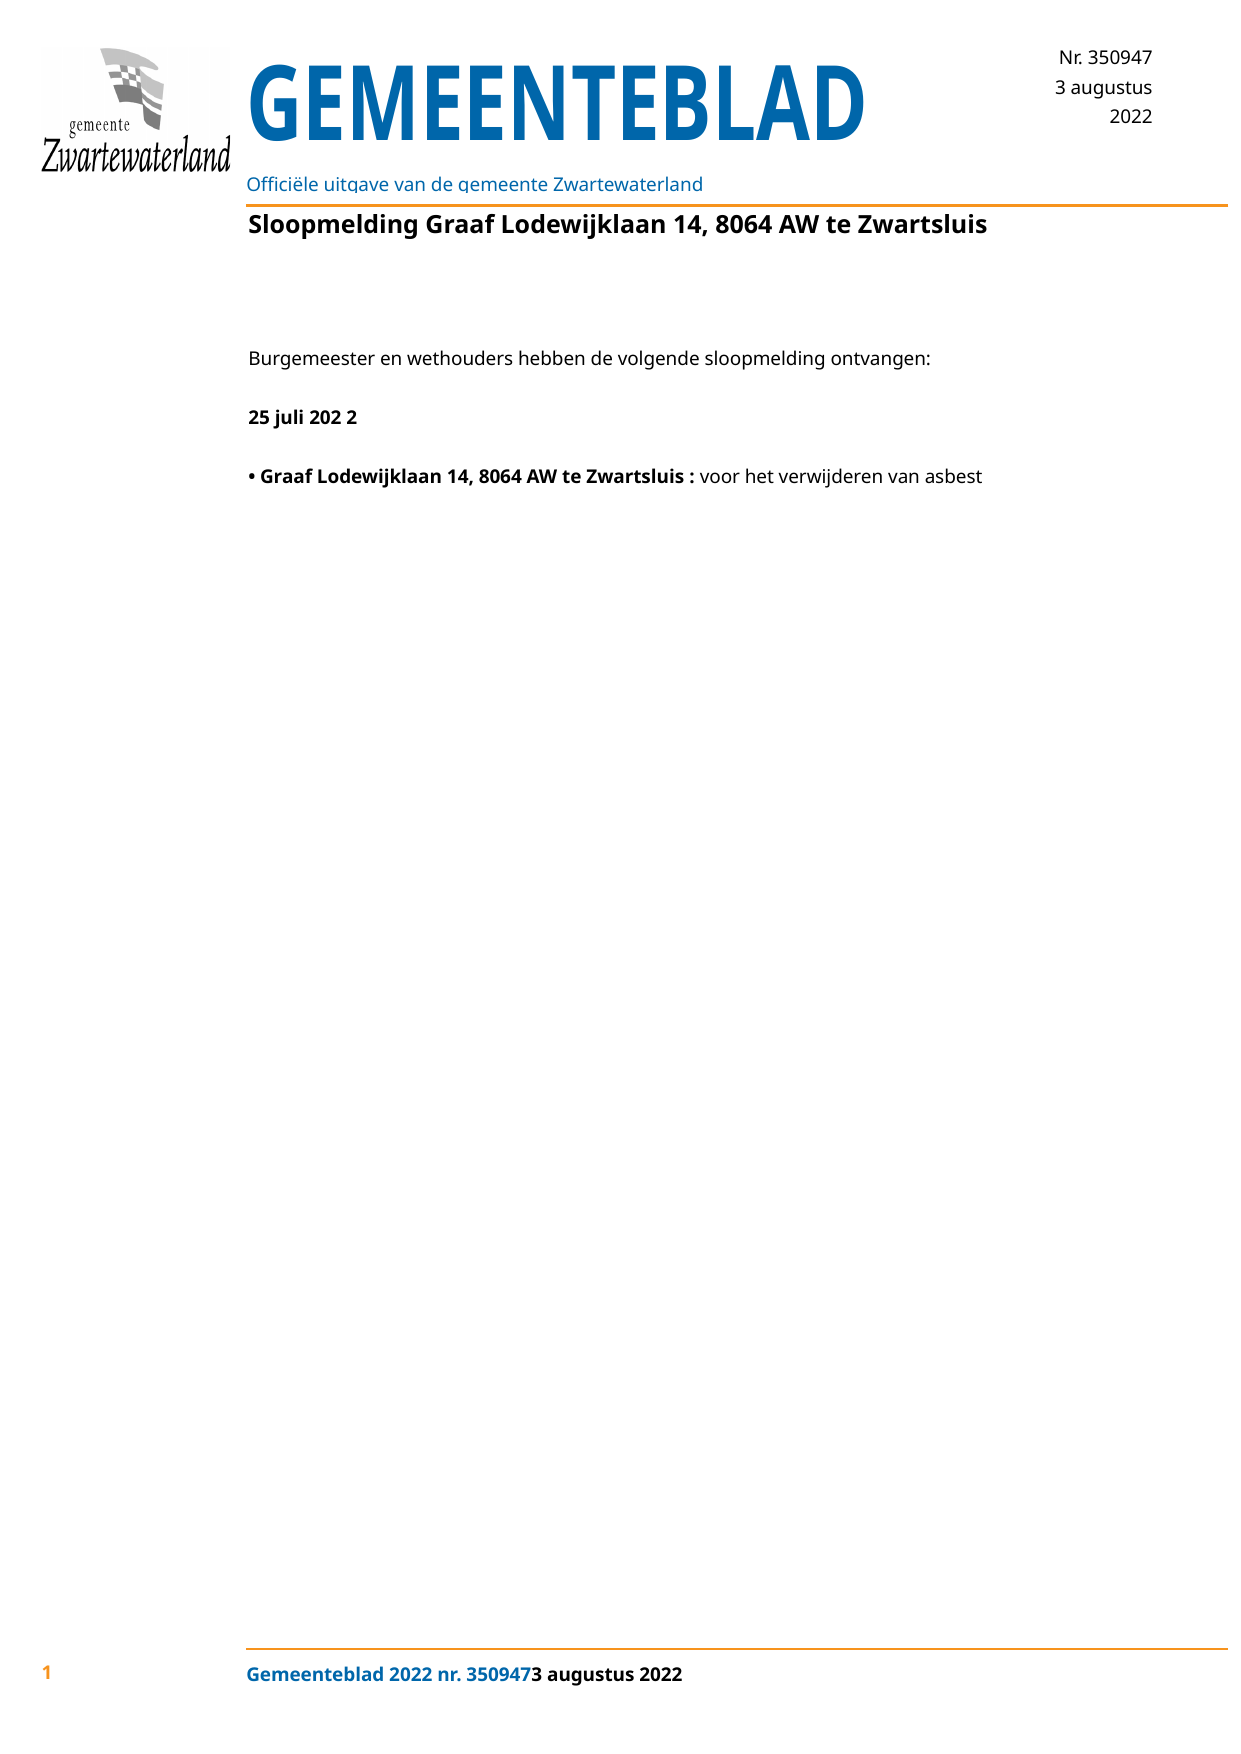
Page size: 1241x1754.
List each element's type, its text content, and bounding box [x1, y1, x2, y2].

text Sloopmelding Graaf Lodewijklaan 14, 8064 AW te Zwartsluis [248, 207, 1152, 241]
text 25 juli 202 2 [248, 404, 1152, 430]
picture [41, 47, 231, 172]
text • Graaf Lodewijklaan 14, 8064 AW te Zwartsluis : voor het verwijderen van asbest [248, 464, 1152, 489]
text Burgemeester en wethouders hebben de volgende sloopmelding ontvangen: [248, 345, 1152, 371]
